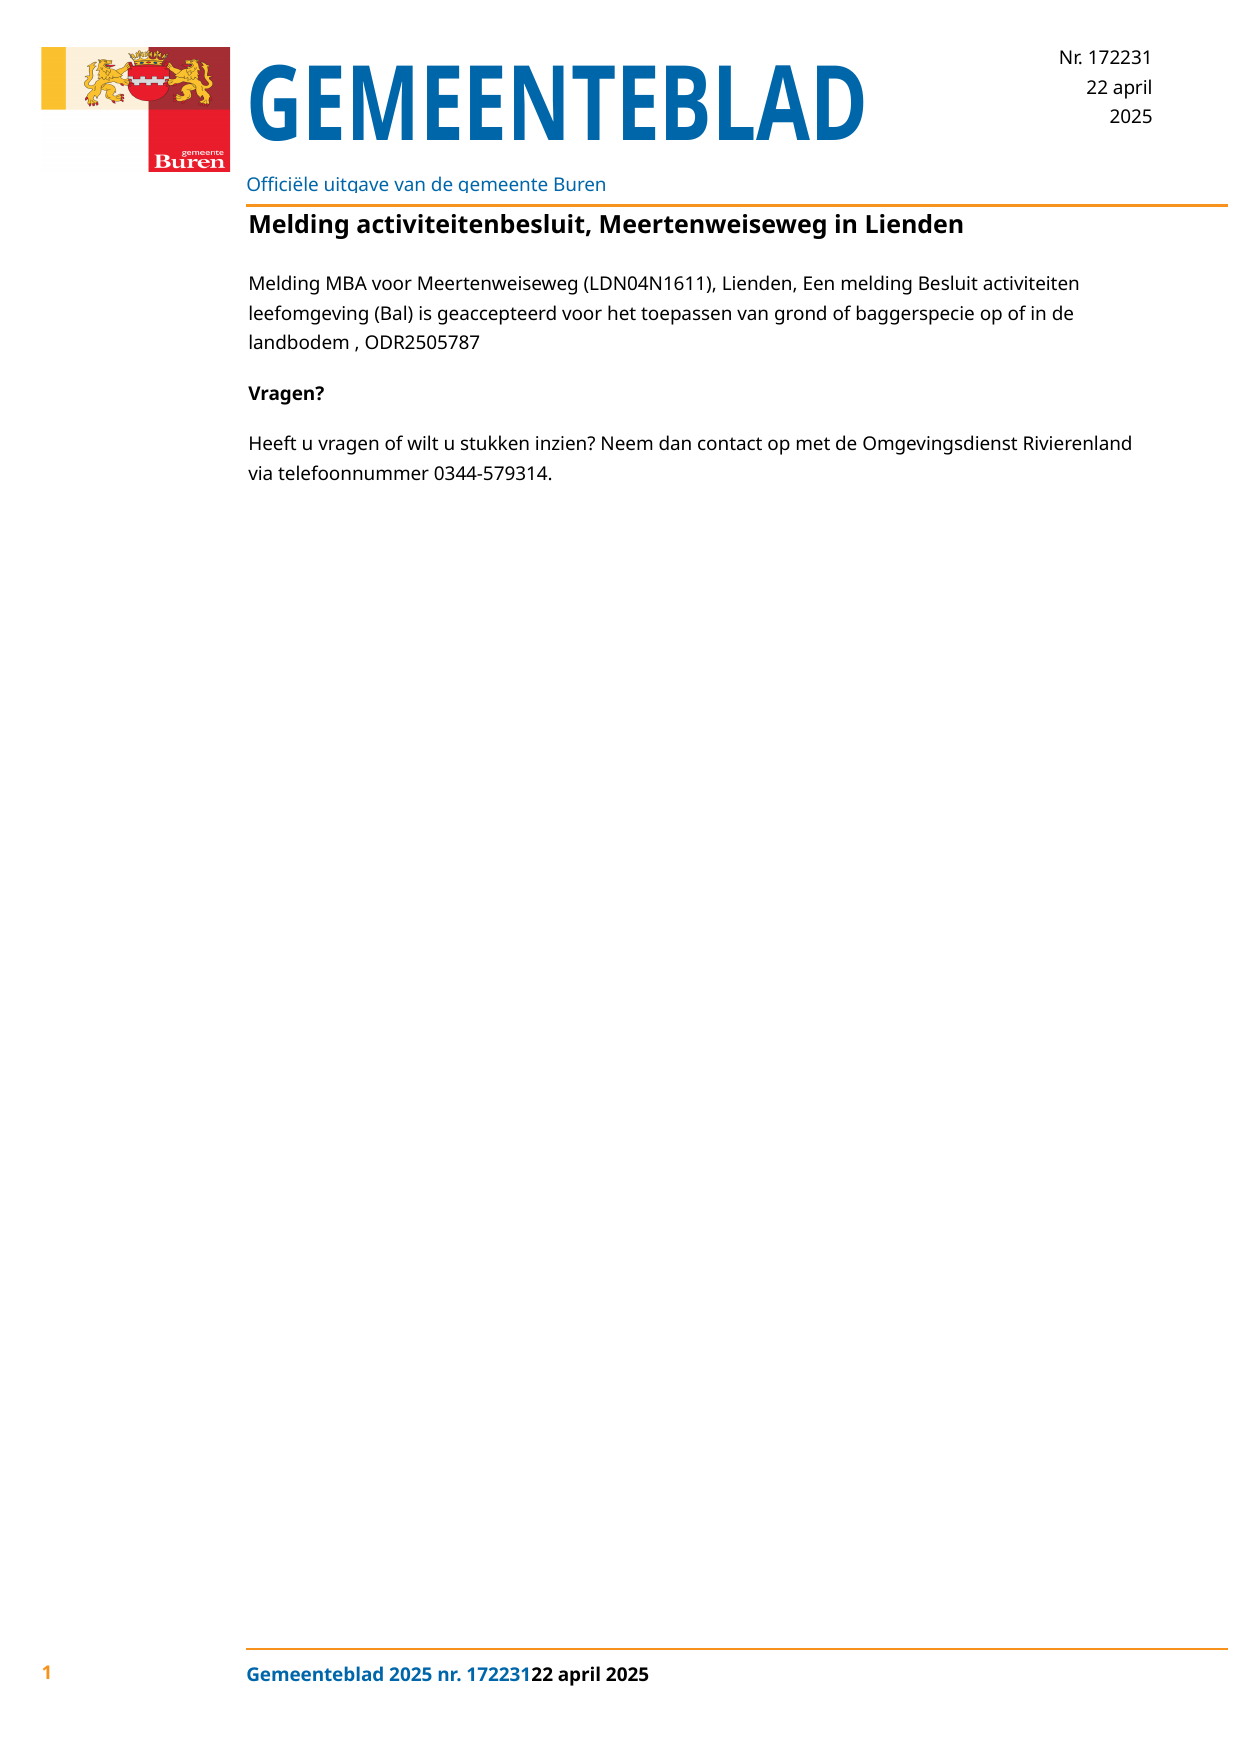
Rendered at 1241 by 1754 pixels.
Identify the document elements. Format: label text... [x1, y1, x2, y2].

text Melding MBA voor Meertenweiseweg (LDN04N1611), Lienden, Een melding Besluit activiteiten leefomgeving (Bal) is geaccepteerd voor het toepassen van grond of baggerspecie op of in de landbodem , ODR2505787 [248, 270, 1152, 355]
text Vragen? [248, 380, 1152, 406]
text Melding activiteitenbesluit, Meertenweiseweg in Lienden [248, 207, 1152, 241]
picture [41, 47, 231, 172]
text Heeft u vragen of wilt u stukken inzien? Neem dan contact op met de Omgevingsdienst Rivierenland via telefoonnummer 0344-579314. [248, 430, 1152, 486]
